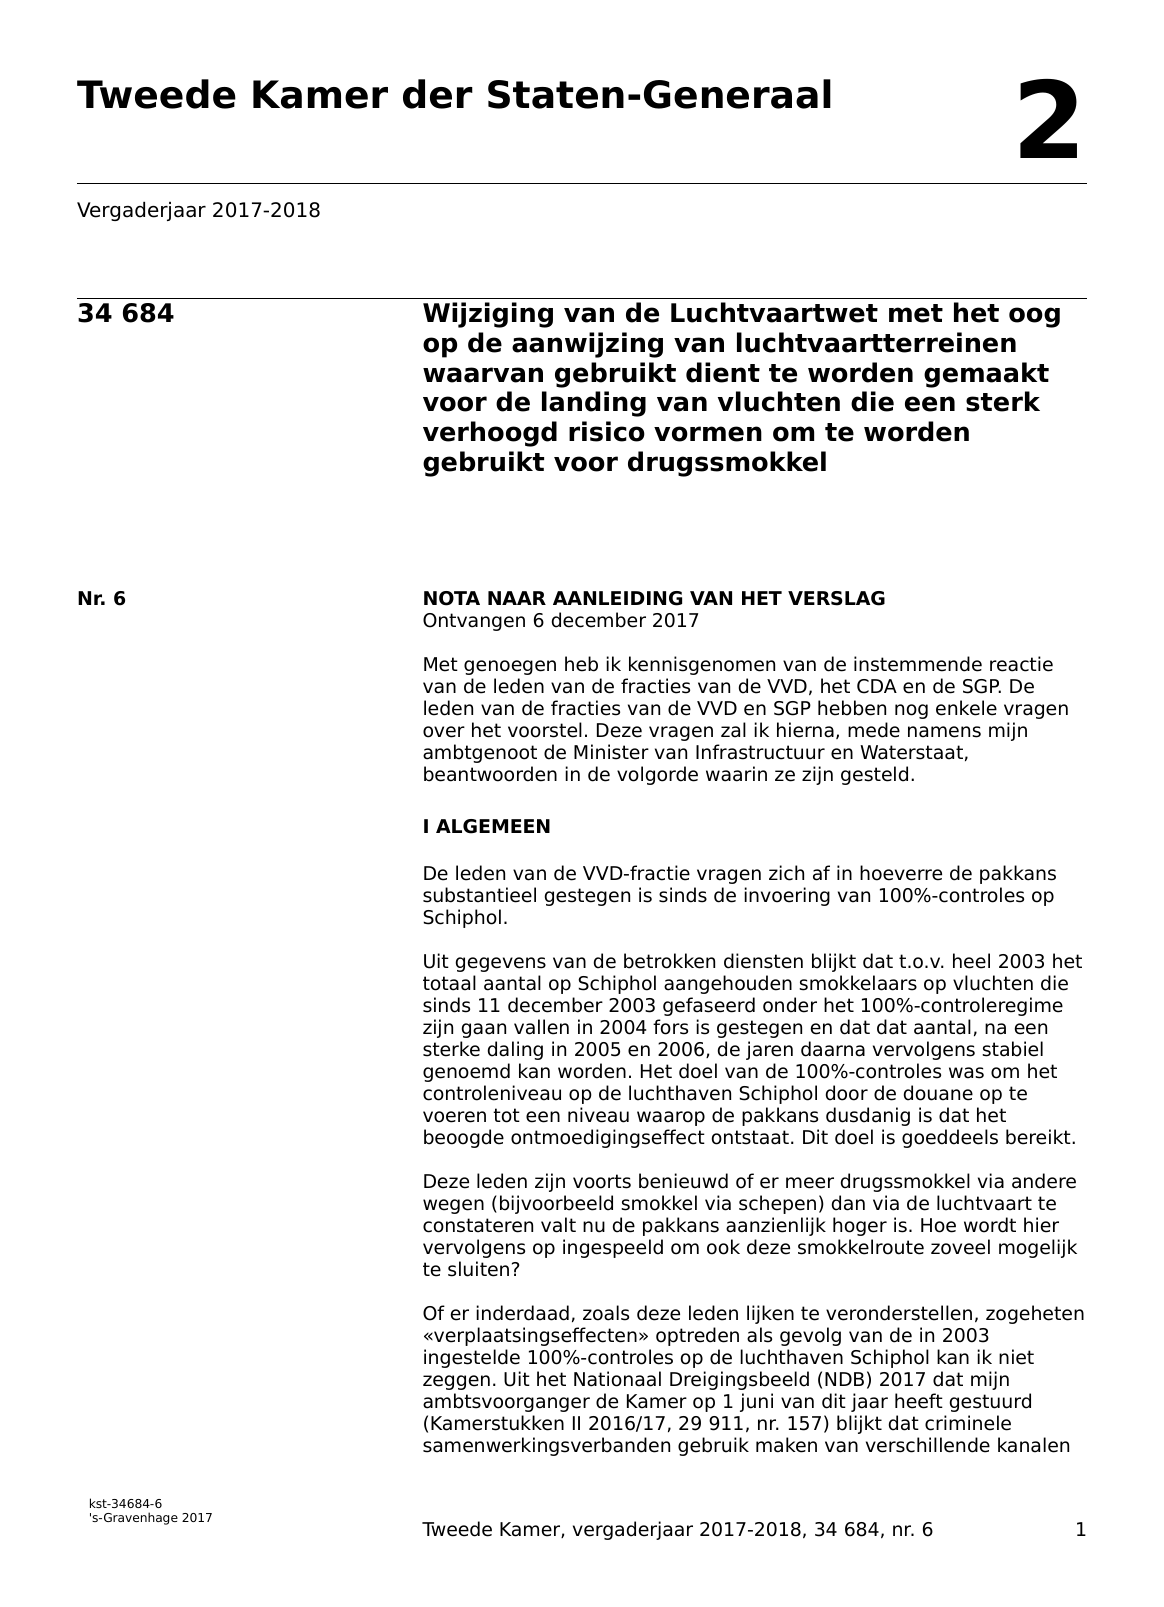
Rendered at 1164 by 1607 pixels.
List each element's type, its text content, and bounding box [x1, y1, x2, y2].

table_header 2 [886, 59, 1087, 183]
text Met genoegen heb ik kennisgenomen van de instemmende reactie van de leden van de fracties van de VVD, het CDA en de SGP. De leden van de fracties van de VVD en SGP hebben nog enkele vragen over het voorstel. Deze vragen zal ik hierna, mede namens mijn ambtgenoot de Minister van Infrastructuur en Waterstaat, beantwoorden in de volgorde waarin ze zijn gesteld. [422, 654, 1087, 786]
table_cell Vergaderjaar 2017-2018 [77, 184, 1087, 298]
table_header Tweede Kamer der Staten-Generaal [77, 59, 886, 183]
subtitle 34 684 Wijziging van de Luchtvaartwet met het oog op de aanwijzing van luchtvaartterreinen waarvan gebruikt dient te worden gemaakt voor de landing van vluchten die een sterk verhoogd risico vormen om te worden gebruikt voor drugssmokkel [77, 299, 1087, 477]
subtitle I ALGEMEEN [422, 816, 1087, 838]
text Of er inderdaad, zoals deze leden lijken te veronderstellen, zogeheten «verplaatsingseffecten» optreden als gevolg van de in 2003 ingestelde 100%-controles op de luchthaven Schiphol kan ik niet zeggen. Uit het Nationaal Dreigingsbeeld (NDB) 2017 dat mijn ambtsvoorganger de Kamer op 1 juni van dit jaar heeft gestuurd (Kamerstukken II 2016/17, 29 911, nr. 157) blijkt dat criminele samenwerkingsverbanden gebruik maken van verschillende kanalen [422, 1303, 1087, 1457]
subtitle Nr. 6 NOTA NAAR AANLEIDING VAN HET VERSLAG [77, 588, 1087, 610]
text De leden van de VVD-fractie vragen zich af in hoeverre de pakkans substantieel gestegen is sinds de invoering van 100%-controles op Schiphol. [422, 863, 1087, 929]
text kst-34684-6 [88, 1497, 323, 1511]
text Ontvangen 6 december 2017 [422, 610, 1087, 632]
text Uit gegevens van de betrokken diensten blijkt dat t.o.v. heel 2003 het totaal aantal op Schiphol aangehouden smokkelaars op vluchten die sinds 11 december 2003 gefaseerd onder het 100%-controleregime zijn gaan vallen in 2004 fors is gestegen en dat dat aantal, na een sterke daling in 2005 en 2006, de jaren daarna vervolgens stabiel genoemd kan worden. Het doel van de 100%-controles was om het controleniveau op de luchthaven Schiphol door de douane op te voeren tot een niveau waarop de pakkans dusdanig is dat het beoogde ontmoedigingseffect ontstaat. Dit doel is goeddeels bereikt. [422, 951, 1087, 1149]
text 's-Gravenhage 2017 [88, 1511, 323, 1525]
text Deze leden zijn voorts benieuwd of er meer drugssmokkel via andere wegen (bijvoorbeeld smokkel via schepen) dan via de luchtvaart te constateren valt nu de pakkans aanzienlijk hoger is. Hoe wordt hier vervolgens op ingespeeld om ook deze smokkelroute zoveel mogelijk te sluiten? [422, 1171, 1087, 1281]
